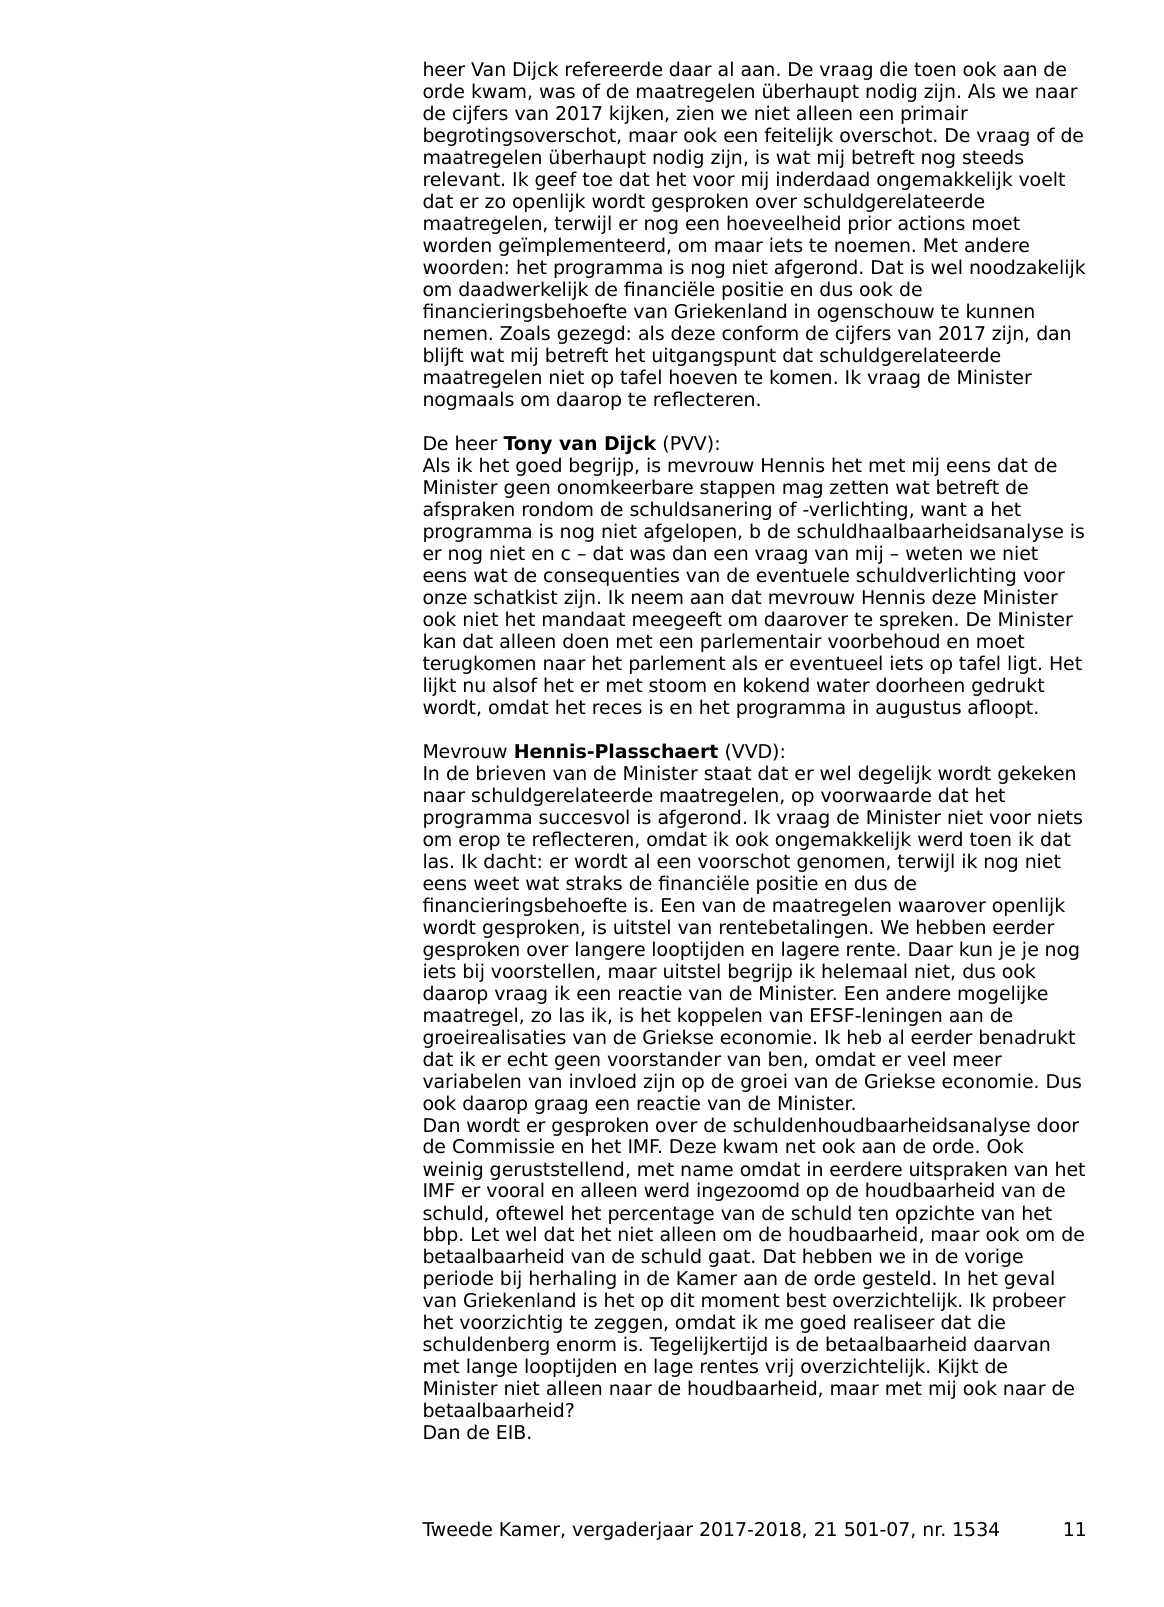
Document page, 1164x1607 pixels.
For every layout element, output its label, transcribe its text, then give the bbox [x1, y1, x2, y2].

text Als ik het goed begrijp, is mevrouw Hennis het met mij eens dat de Minister geen onomkeerbare stappen mag zetten wat betreft de afspraken rondom de schuldsanering of -verlichting, want a het programma is nog niet afgelopen, b de schuldhaalbaarheidsanalyse is er nog niet en c – dat was dan een vraag van mij – weten we niet eens wat de consequenties van de eventuele schuldverlichting voor onze schatkist zijn. Ik neem aan dat mevrouw Hennis deze Minister ook niet het mandaat meegeeft om daarover te spreken. De Minister kan dat alleen doen met een parlementair voorbehoud en moet terugkomen naar het parlement als er eventueel iets op tafel ligt. Het lijkt nu alsof het er met stoom en kokend water doorheen gedrukt wordt, omdat het reces is en het programma in augustus afloopt. [422, 455, 1087, 719]
text Mevrouw Hennis-Plasschaert (VVD): [422, 741, 1087, 763]
text In de brieven van de Minister staat dat er wel degelijk wordt gekeken naar schuldgerelateerde maatregelen, op voorwaarde dat het programma succesvol is afgerond. Ik vraag de Minister niet voor niets om erop te reflecteren, omdat ik ook ongemakkelijk werd toen ik dat las. Ik dacht: er wordt al een voorschot genomen, terwijl ik nog niet eens weet wat straks de financiële positie en dus de financieringsbehoefte is. Een van de maatregelen waarover openlijk wordt gesproken, is uitstel van rentebetalingen. We hebben eerder gesproken over langere looptijden en lagere rente. Daar kun je je nog iets bij voorstellen, maar uitstel begrijp ik helemaal niet, dus ook daarop vraag ik een reactie van de Minister. Een andere mogelijke maatregel, zo las ik, is het koppelen van EFSF-leningen aan de groeirealisaties van de Griekse economie. Ik heb al eerder benadrukt dat ik er echt geen voorstander van ben, omdat er veel meer variabelen van invloed zijn op de groei van de Griekse economie. Dus ook daarop graag een reactie van de Minister. [422, 763, 1087, 1114]
text Dan wordt er gesproken over de schuldenhoudbaarheidsanalyse door de Commissie en het IMF. Deze kwam net ook aan de orde. Ook weinig geruststellend, met name omdat in eerdere uitspraken van het IMF er vooral en alleen werd ingezoomd op de houdbaarheid van de schuld, oftewel het percentage van de schuld ten opzichte van het bbp. Let wel dat het niet alleen om de houdbaarheid, maar ook om de betaalbaarheid van de schuld gaat. Dat hebben we in de vorige periode bij herhaling in de Kamer aan de orde gesteld. In het geval van Griekenland is het op dit moment best overzichtelijk. Ik probeer het voorzichtig te zeggen, omdat ik me goed realiseer dat die schuldenberg enorm is. Tegelijkertijd is de betaalbaarheid daarvan met lange looptijden en lage rentes vrij overzichtelijk. Kijkt de Minister niet alleen naar de houdbaarheid, maar met mij ook naar de betaalbaarheid? [422, 1114, 1087, 1422]
text De heer Tony van Dijck (PVV): [422, 433, 1087, 455]
text Dan de EIB. [422, 1422, 1087, 1444]
text heer Van Dijck refereerde daar al aan. De vraag die toen ook aan de orde kwam, was of de maatregelen überhaupt nodig zijn. Als we naar de cijfers van 2017 kijken, zien we niet alleen een primair begrotingsoverschot, maar ook een feitelijk overschot. De vraag of de maatregelen überhaupt nodig zijn, is wat mij betreft nog steeds relevant. Ik geef toe dat het voor mij inderdaad ongemakkelijk voelt dat er zo openlijk wordt gesproken over schuldgerelateerde maatregelen, terwijl er nog een hoeveelheid prior actions moet worden geïmplementeerd, om maar iets te noemen. Met andere woorden: het programma is nog niet afgerond. Dat is wel noodzakelijk om daadwerkelijk de financiële positie en dus ook de financieringsbehoefte van Griekenland in ogenschouw te kunnen nemen. Zoals gezegd: als deze conform de cijfers van 2017 zijn, dan blijft wat mij betreft het uitgangspunt dat schuldgerelateerde maatregelen niet op tafel hoeven te komen. Ik vraag de Minister nogmaals om daarop te reflecteren. [422, 59, 1087, 411]
